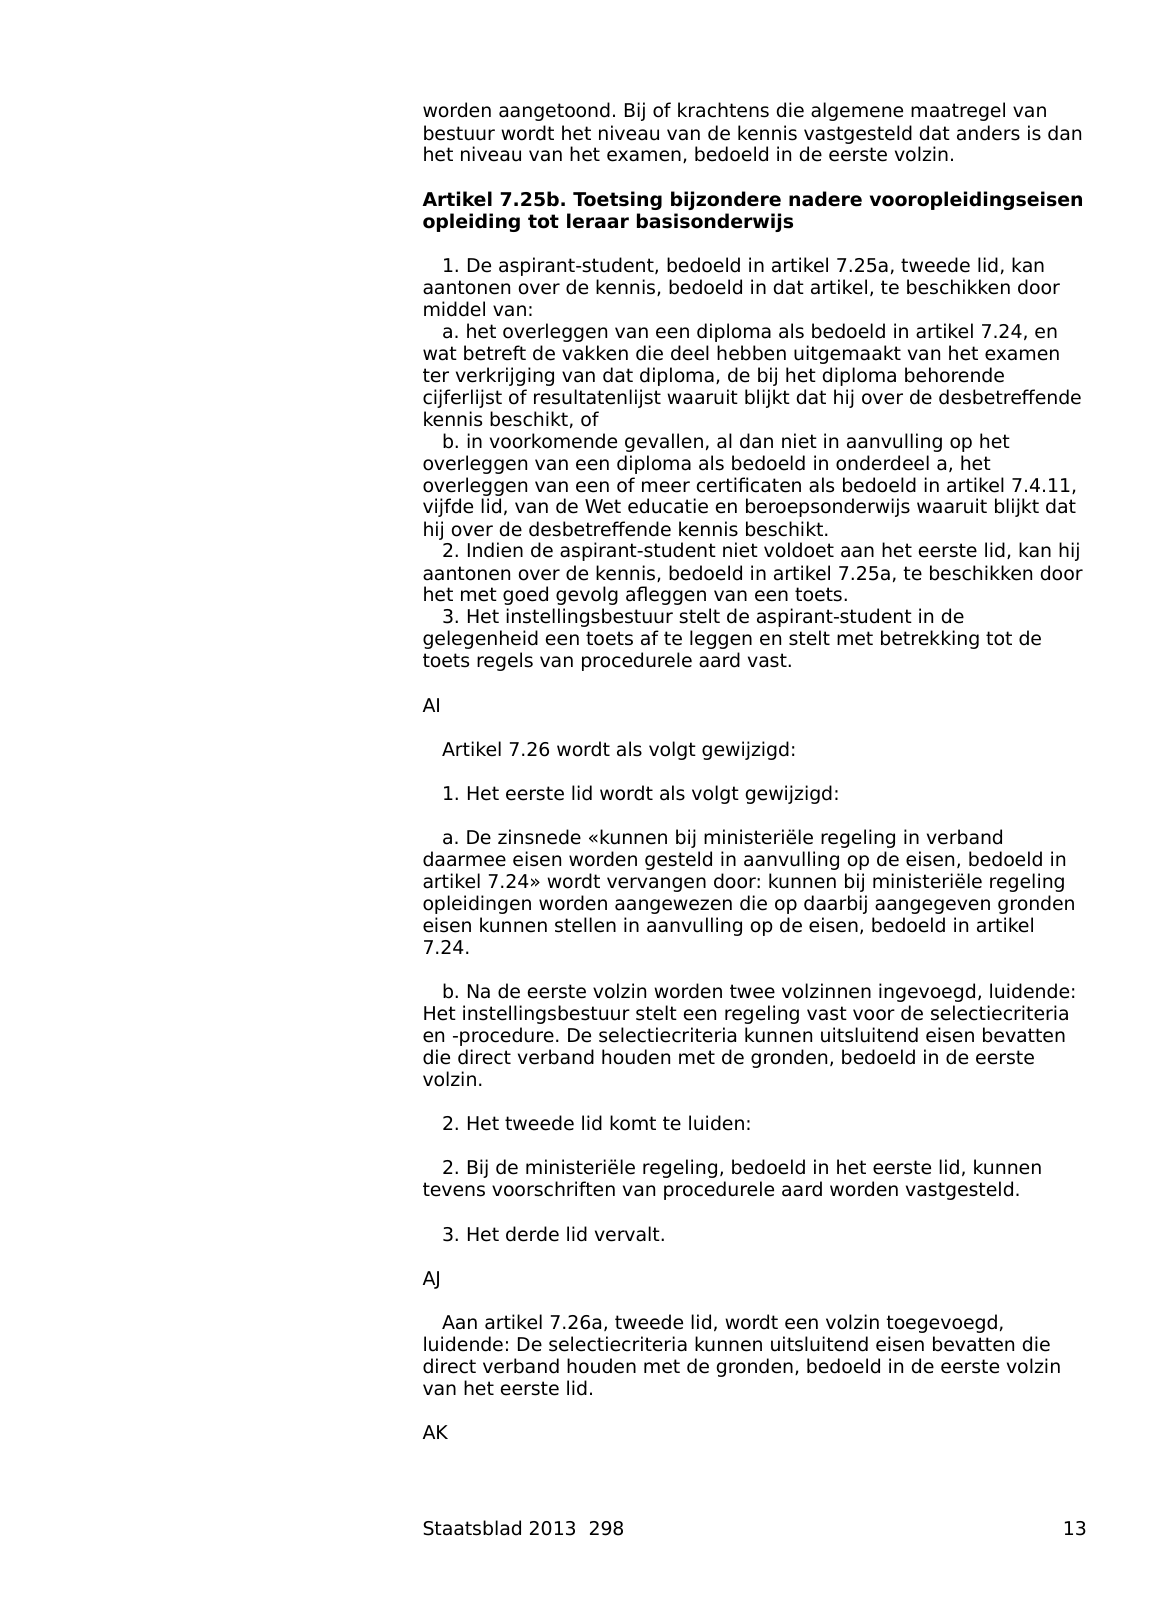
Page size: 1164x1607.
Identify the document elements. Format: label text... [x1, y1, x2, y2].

text b. Na de eerste volzin worden twee volzinnen ingevoegd, luidende: Het instellingsbestuur stelt een regeling vast voor de selectiecriteria en -procedure. De selectiecriteria kunnen uitsluitend eisen bevatten die direct verband houden met de gronden, bedoeld in de eerste volzin. [422, 981, 1087, 1091]
text 2. Indien de aspirant-student niet voldoet aan het eerste lid, kan hij aantonen over de kennis, bedoeld in artikel 7.25a, te beschikken door het met goed gevolg afleggen van een toets. [422, 540, 1087, 606]
text a. De zinsnede «kunnen bij ministeriële regeling in verband daarmee eisen worden gesteld in aanvulling op de eisen, bedoeld in artikel 7.24» wordt vervangen door: kunnen bij ministeriële regeling opleidingen worden aangewezen die op daarbij aangegeven gronden eisen kunnen stellen in aanvulling op de eisen, bedoeld in artikel 7.24. [422, 827, 1087, 959]
text worden aangetoond. Bij of krachtens die algemene maatregel van bestuur wordt het niveau van de kennis vastgesteld dat anders is dan het niveau van het examen, bedoeld in de eerste volzin. [422, 100, 1087, 166]
text 2. Het tweede lid komt te luiden: [422, 1113, 1087, 1135]
text b. in voorkomende gevallen, al dan niet in aanvulling op het overleggen van een diploma als bedoeld in onderdeel a, het overleggen van een of meer certificaten als bedoeld in artikel 7.4.11, vijfde lid, van de Wet educatie en beroepsonderwijs waaruit blijkt dat hij over de desbetreffende kennis beschikt. [422, 431, 1087, 540]
text Aan artikel 7.26a, tweede lid, wordt een volzin toegevoegd, luidende: De selectiecriteria kunnen uitsluitend eisen bevatten die direct verband houden met de gronden, bedoeld in de eerste volzin van het eerste lid. [422, 1312, 1087, 1400]
text Artikel 7.26 wordt als volgt gewijzigd: [422, 739, 1087, 761]
text a. het overleggen van een diploma als bedoeld in artikel 7.24, en wat betreft de vakken die deel hebben uitgemaakt van het examen ter verkrijging van dat diploma, de bij het diploma behorende cijferlijst of resultatenlijst waaruit blijkt dat hij over de desbetreffende kennis beschikt, of [422, 321, 1087, 431]
text AI [422, 694, 1087, 716]
text 1. Het eerste lid wordt als volgt gewijzigd: [422, 783, 1087, 805]
subtitle Artikel 7.25b. Toetsing bijzondere nadere vooropleidingseisen opleiding tot leraar basisonderwijs [422, 188, 1087, 232]
text 2. Bij de ministeriële regeling, bedoeld in het eerste lid, kunnen tevens voorschriften van procedurele aard worden vastgesteld. [422, 1157, 1087, 1201]
text 3. Het derde lid vervalt. [422, 1223, 1087, 1245]
text AJ [422, 1268, 1087, 1289]
text 3. Het instellingsbestuur stelt de aspirant-student in de gelegenheid een toets af te leggen en stelt met betrekking tot de toets regels van procedurele aard vast. [422, 606, 1087, 672]
text 1. De aspirant-student, bedoeld in artikel 7.25a, tweede lid, kan aantonen over de kennis, bedoeld in dat artikel, te beschikken door middel van: [422, 255, 1087, 321]
text AK [422, 1422, 1087, 1444]
